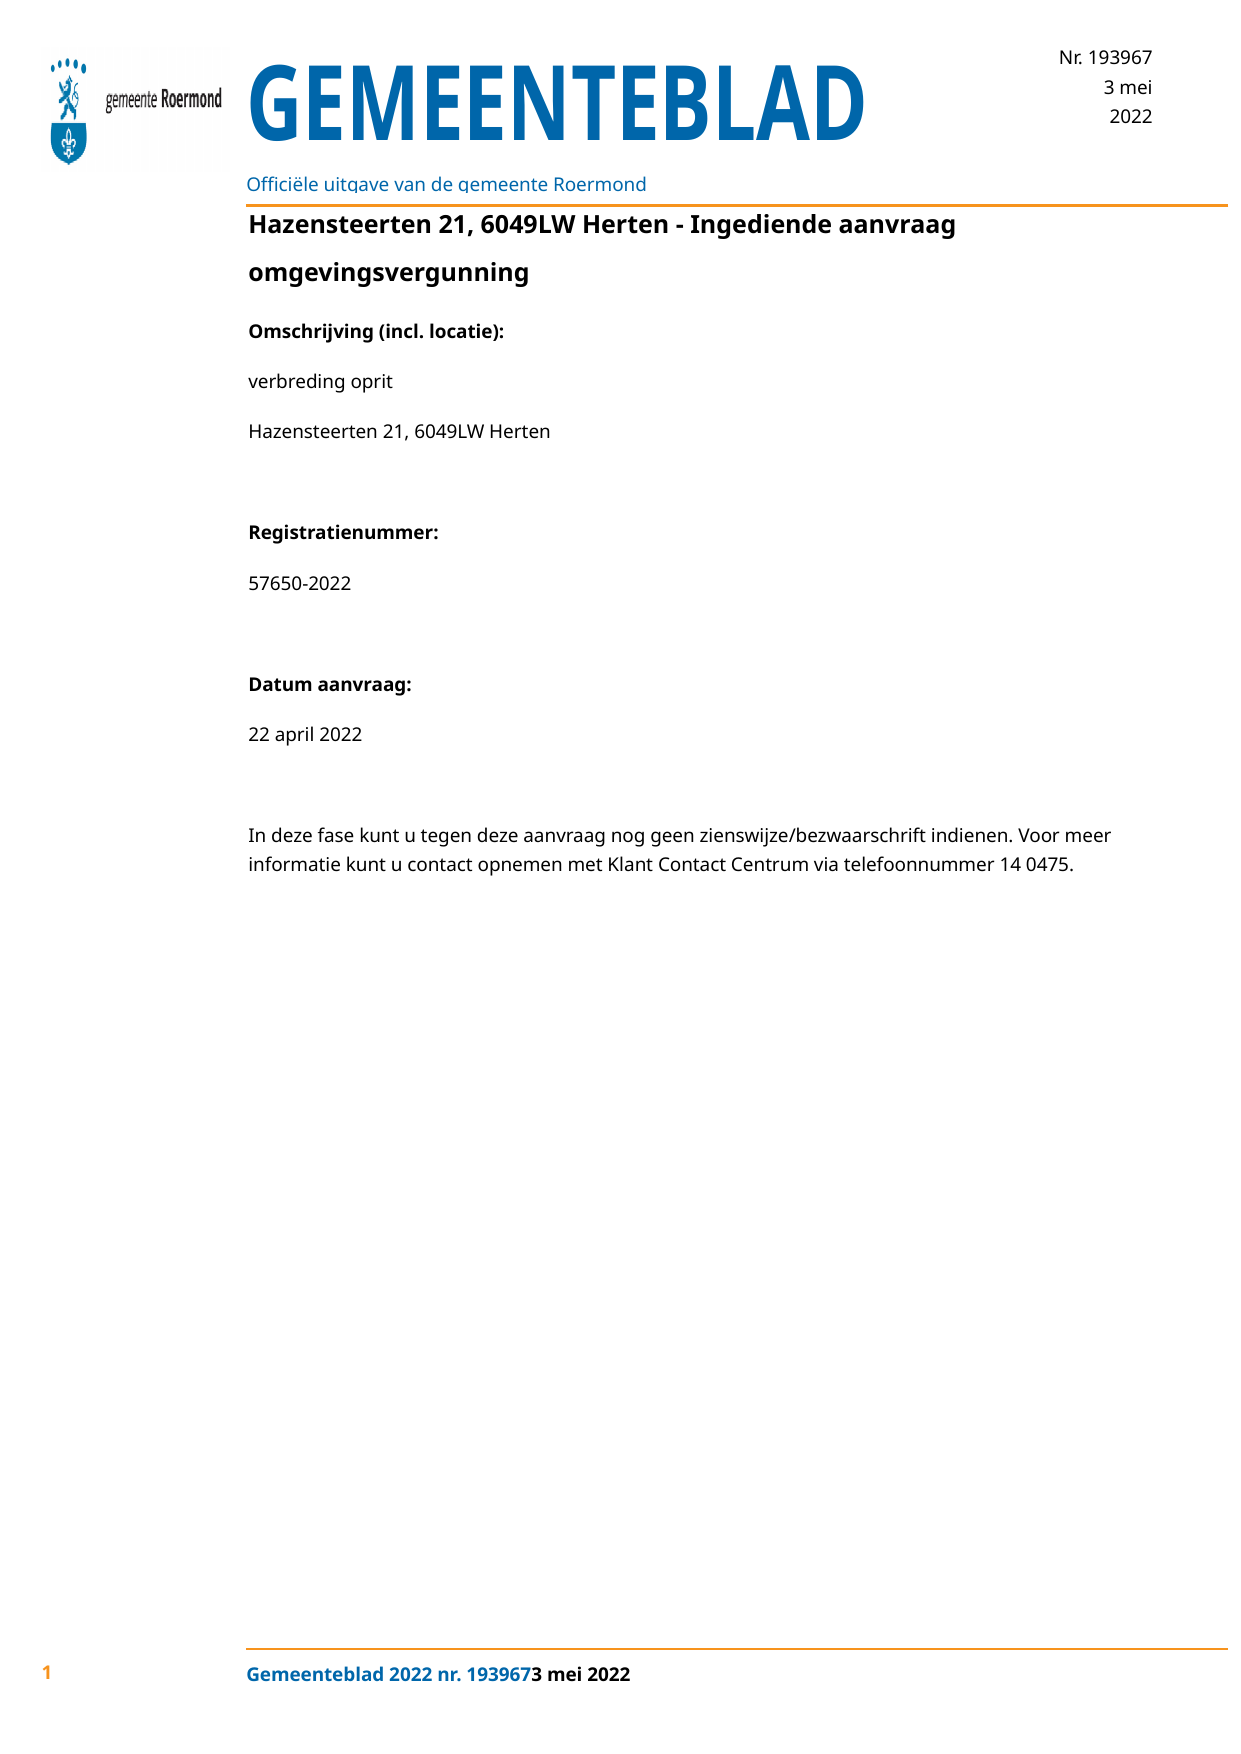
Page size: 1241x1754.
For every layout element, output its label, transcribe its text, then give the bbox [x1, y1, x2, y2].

text verbreding oprit [248, 368, 1152, 394]
text In deze fase kunt u tegen deze aanvraag nog geen zienswijze/bezwaarschrift indienen. Voor meer informatie kunt u contact opnemen met Klant Contact Centrum via telefoonnummer 14 0475. [248, 822, 1152, 877]
text Datum aanvraag: [248, 671, 1152, 697]
text Hazensteerten 21, 6049LW Herten [248, 419, 1152, 444]
text 22 april 2022 [248, 721, 1152, 747]
text Registratienummer: [248, 519, 1152, 545]
text 57650-2022 [248, 570, 1152, 596]
text Omschrijving (incl. locatie): [248, 318, 1152, 344]
text Hazensteerten 21, 6049LW Herten - Ingediende aanvraag omgevingsvergunning [248, 207, 1152, 288]
picture [41, 47, 231, 172]
